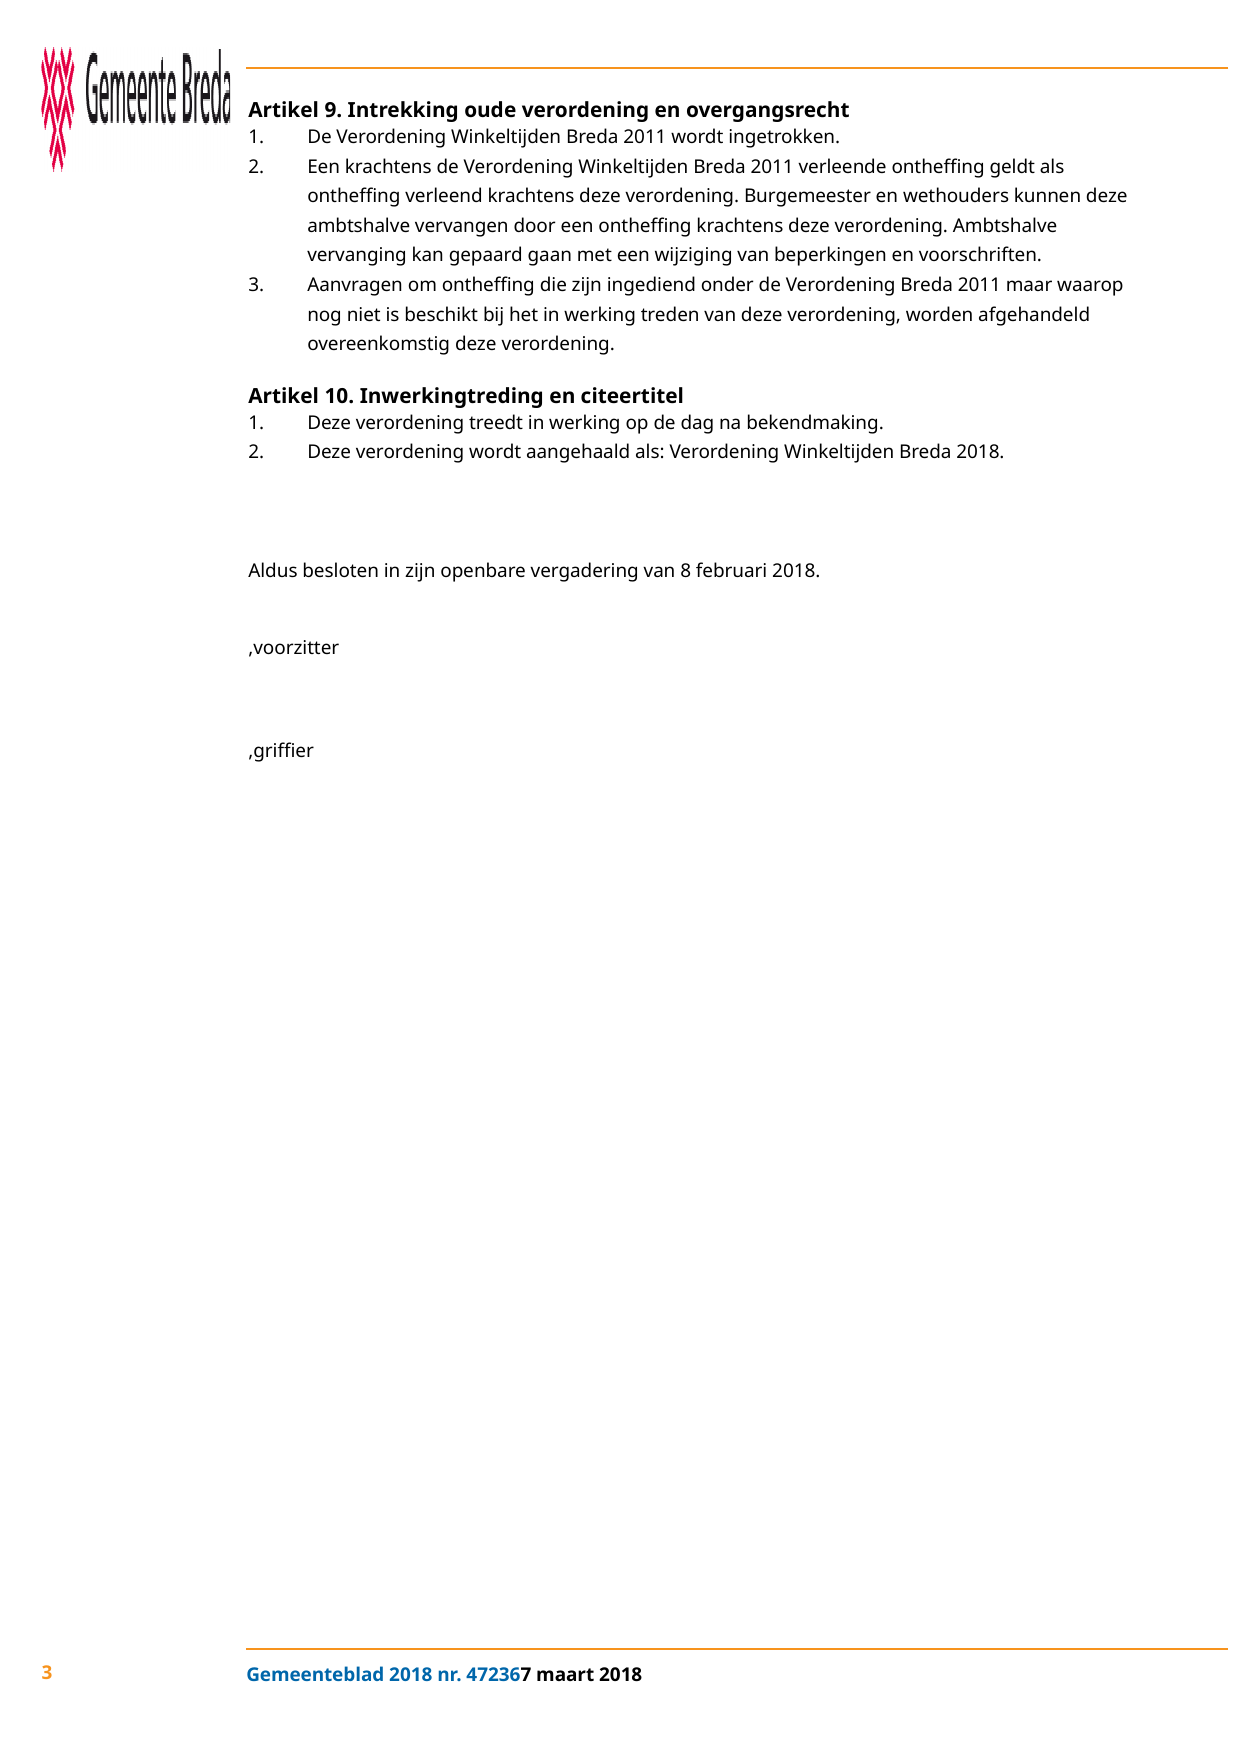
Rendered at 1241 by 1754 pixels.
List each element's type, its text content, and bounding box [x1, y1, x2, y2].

text ,griffier [248, 737, 1152, 763]
list Deze verordening wordt aangehaald als: Verordening Winkeltijden Breda 2018. [248, 439, 1152, 464]
text ,voorzitter [248, 634, 1152, 660]
list De Verordening Winkeltijden Breda 2011 wordt ingetrokken. [248, 123, 1152, 149]
picture [41, 47, 231, 172]
text Artikel 10. Inwerkingtreding en citeertitel [248, 381, 1152, 409]
list Een krachtens de Verordening Winkeltijden Breda 2011 verleende ontheffing geldt als ontheffing verleend krachtens deze verordening. Burgemeester en wethouders kunnen deze ambtshalve vervangen door een ontheffing krachtens deze verordening. Ambtshalve vervanging kan gepaard gaan met een wijziging van beperkingen en voorschriften. [248, 153, 1152, 267]
text Aldus besloten in zijn openbare vergadering van 8 februari 2018. [248, 557, 1152, 583]
text Artikel 9. Intrekking oude verordening en overgangsrecht [248, 95, 1152, 123]
list Deze verordening treedt in werking op de dag na bekendmaking. [248, 409, 1152, 435]
list Aanvragen om ontheffing die zijn ingediend onder de Verordening Breda 2011 maar waarop nog niet is beschikt bij het in werking treden van deze verordening, worden afgehandeld overeenkomstig deze verordening. [248, 271, 1152, 356]
